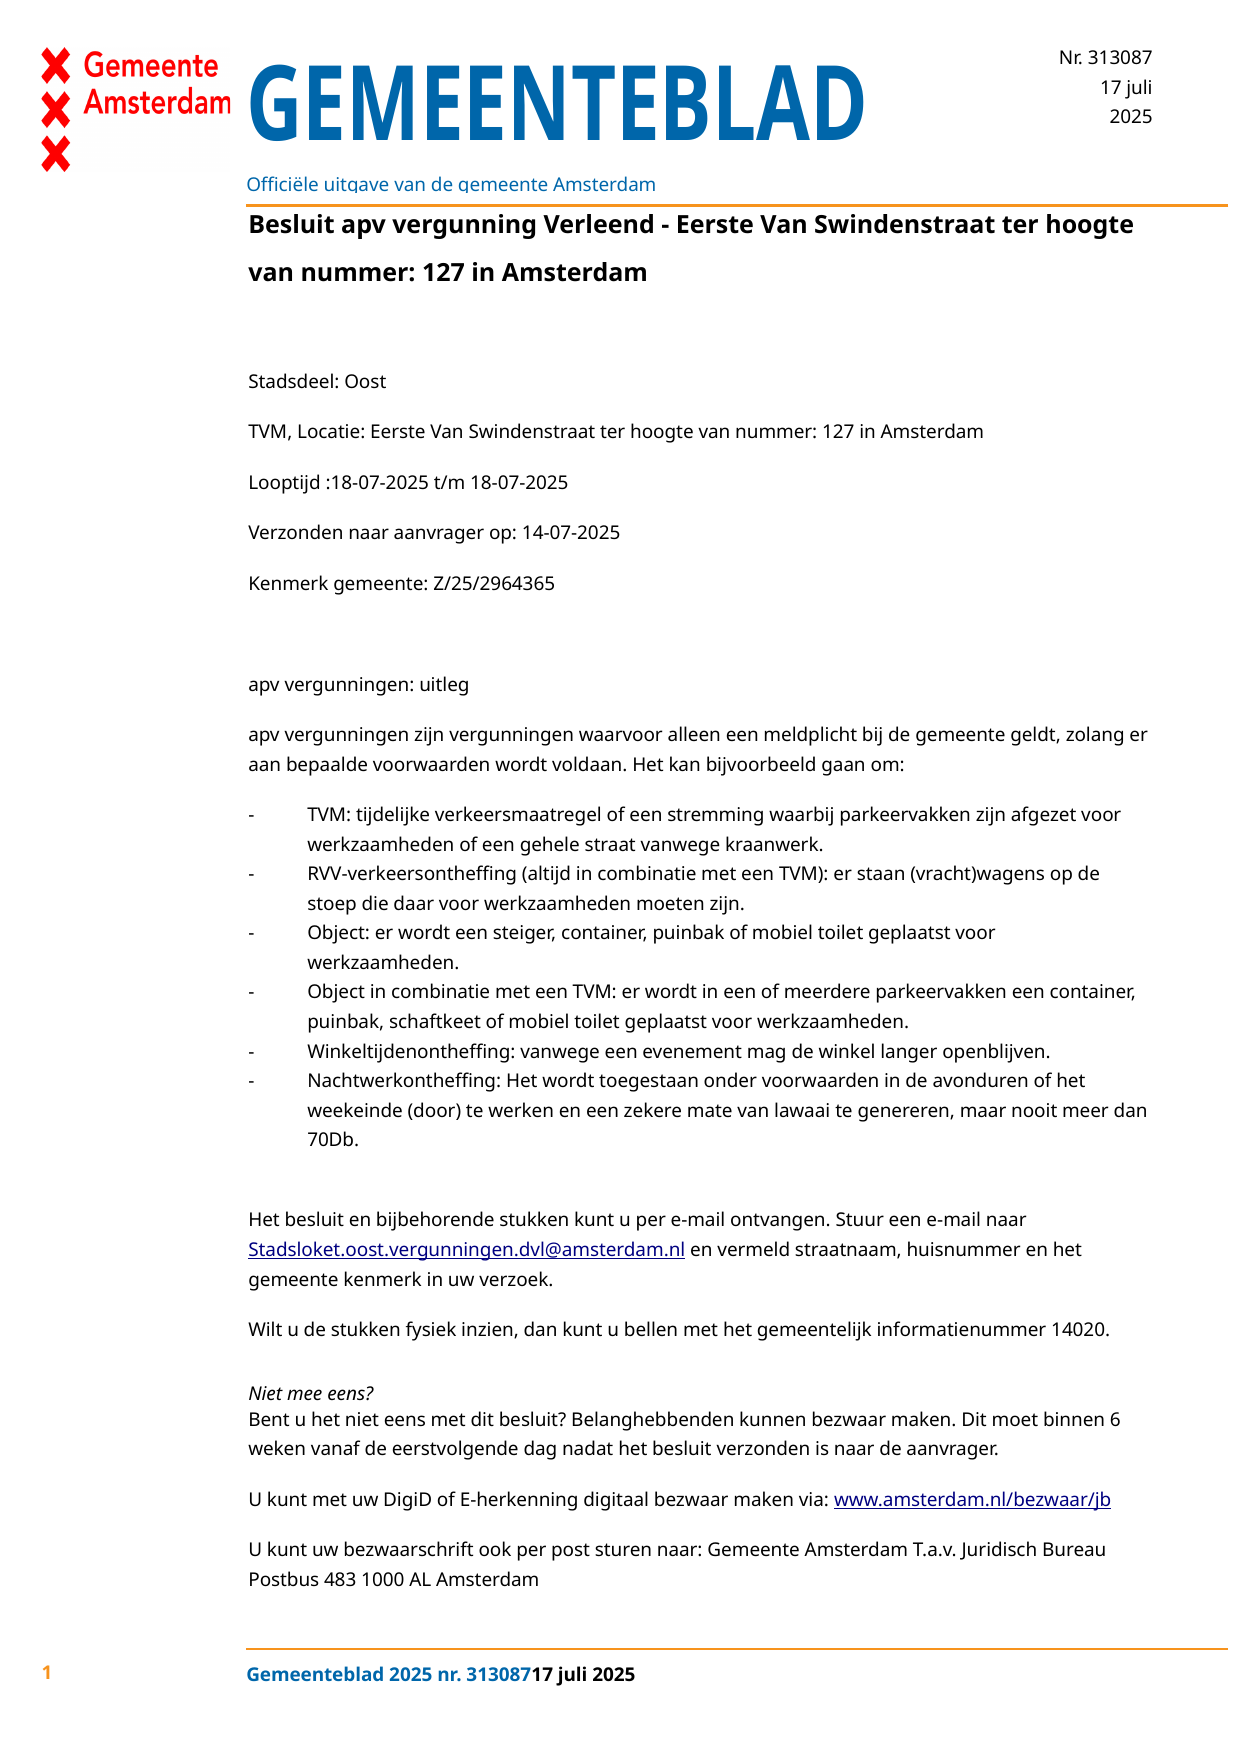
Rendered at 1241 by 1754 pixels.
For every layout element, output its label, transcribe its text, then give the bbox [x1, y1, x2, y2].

text Niet mee eens? [248, 1380, 1152, 1406]
picture [41, 47, 231, 172]
text Kenmerk gemeente: Z/25/2964365 [248, 570, 1152, 596]
text Besluit apv vergunning Verleend - Eerste Van Swindenstraat ter hoogte van nummer: 127 in Amsterdam [248, 207, 1152, 288]
text apv vergunningen zijn vergunningen waarvoor alleen een meldplicht bij de gemeente geldt, zolang er aan bepaalde voorwaarden wordt voldaan. Het kan bijvoorbeeld gaan om: [248, 721, 1152, 777]
list Object: er wordt een steiger, container, puinbak of mobiel toilet geplaatst voor werkzaamheden. [248, 919, 1152, 975]
text U kunt uw bezwaarschrift ook per post sturen naar: Gemeente Amsterdam T.a.v. Juridisch Bureau Postbus 483 1000 AL Amsterdam [248, 1536, 1152, 1592]
text Het besluit en bijbehorende stukken kunt u per e-mail ontvangen. Stuur een e-mail naar Stadsloket.oost.vergunningen.dvl@amsterdam.nl en vermeld straatnaam, huisnummer en het gemeente kenmerk in uw verzoek. [248, 1207, 1152, 1292]
text apv vergunningen: uitleg [248, 671, 1152, 697]
list TVM: tijdelijke verkeersmaatregel of een stremming waarbij parkeervakken zijn afgezet voor werkzaamheden of een gehele straat vanwege kraanwerk. [248, 801, 1152, 857]
list Nachtwerkontheffing: Het wordt toegestaan onder voorwaarden in de avonduren of het weekeinde (door) te werken en een zekere mate van lawaai te genereren, maar nooit meer dan 70Db. [248, 1067, 1152, 1152]
list Winkeltijdenontheffing: vanwege een evenement mag de winkel langer openblijven. [248, 1038, 1152, 1064]
text Bent u het niet eens met dit besluit? Belanghebbenden kunnen bezwaar maken. Dit moet binnen 6 weken vanaf de eerstvolgende dag nadat het besluit verzonden is naar de aanvrager. [248, 1406, 1152, 1461]
text Stadsdeel: Oost [248, 368, 1152, 394]
list RVV-verkeersontheffing (altijd in combinatie met een TVM): er staan (vracht)wagens op de stoep die daar voor werkzaamheden moeten zijn. [248, 860, 1152, 916]
list Object in combinatie met een TVM: er wordt in een of meerdere parkeervakken een container, puinbak, schaftkeet of mobiel toilet geplaatst voor werkzaamheden. [248, 979, 1152, 1034]
text U kunt met uw DigiD of E-herkenning digitaal bezwaar maken via: www.amsterdam.nl/bezwaar/jb [248, 1486, 1152, 1512]
text Verzonden naar aanvrager op: 14-07-2025 [248, 519, 1152, 545]
text Looptijd :18-07-2025 t/m 18-07-2025 [248, 469, 1152, 495]
text Wilt u de stukken fysiek inzien, dan kunt u bellen met het gemeentelijk informatienummer 14020. [248, 1316, 1152, 1342]
text TVM, Locatie: Eerste Van Swindenstraat ter hoogte van nummer: 127 in Amsterdam [248, 419, 1152, 444]
